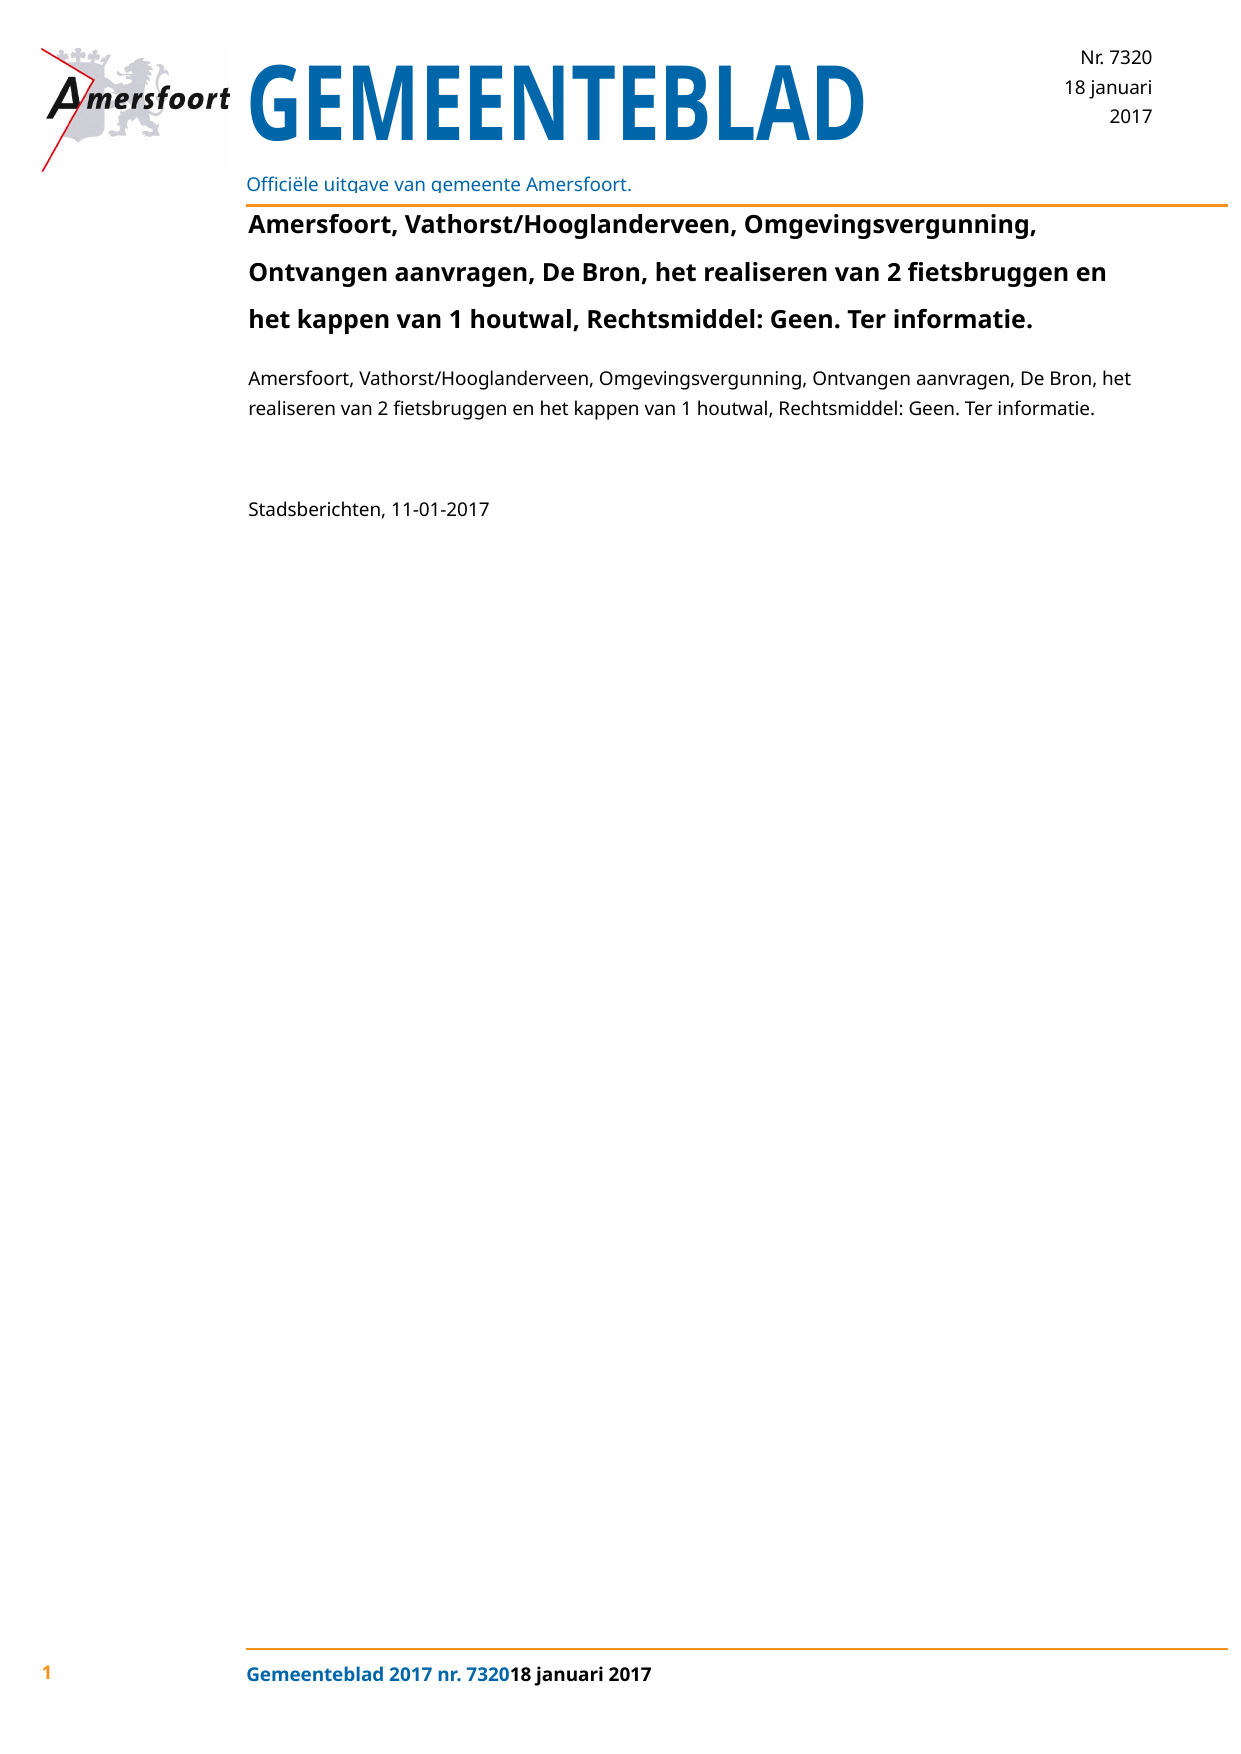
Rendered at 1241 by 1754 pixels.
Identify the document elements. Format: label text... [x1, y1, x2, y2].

picture [41, 47, 231, 172]
text Amersfoort, Vathorst/Hooglanderveen, Omgevingsvergunning, Ontvangen aanvragen, De Bron, het realiseren van 2 fietsbruggen en het kappen van 1 houtwal, Rechtsmiddel: Geen. Ter informatie. [248, 366, 1152, 421]
text Stadsberichten, 11-01-2017 [248, 496, 1152, 522]
text Amersfoort, Vathorst/Hooglanderveen, Omgevingsvergunning, Ontvangen aanvragen, De Bron, het realiseren van 2 fietsbruggen en het kappen van 1 houtwal, Rechtsmiddel: Geen. Ter informatie. [248, 207, 1152, 336]
